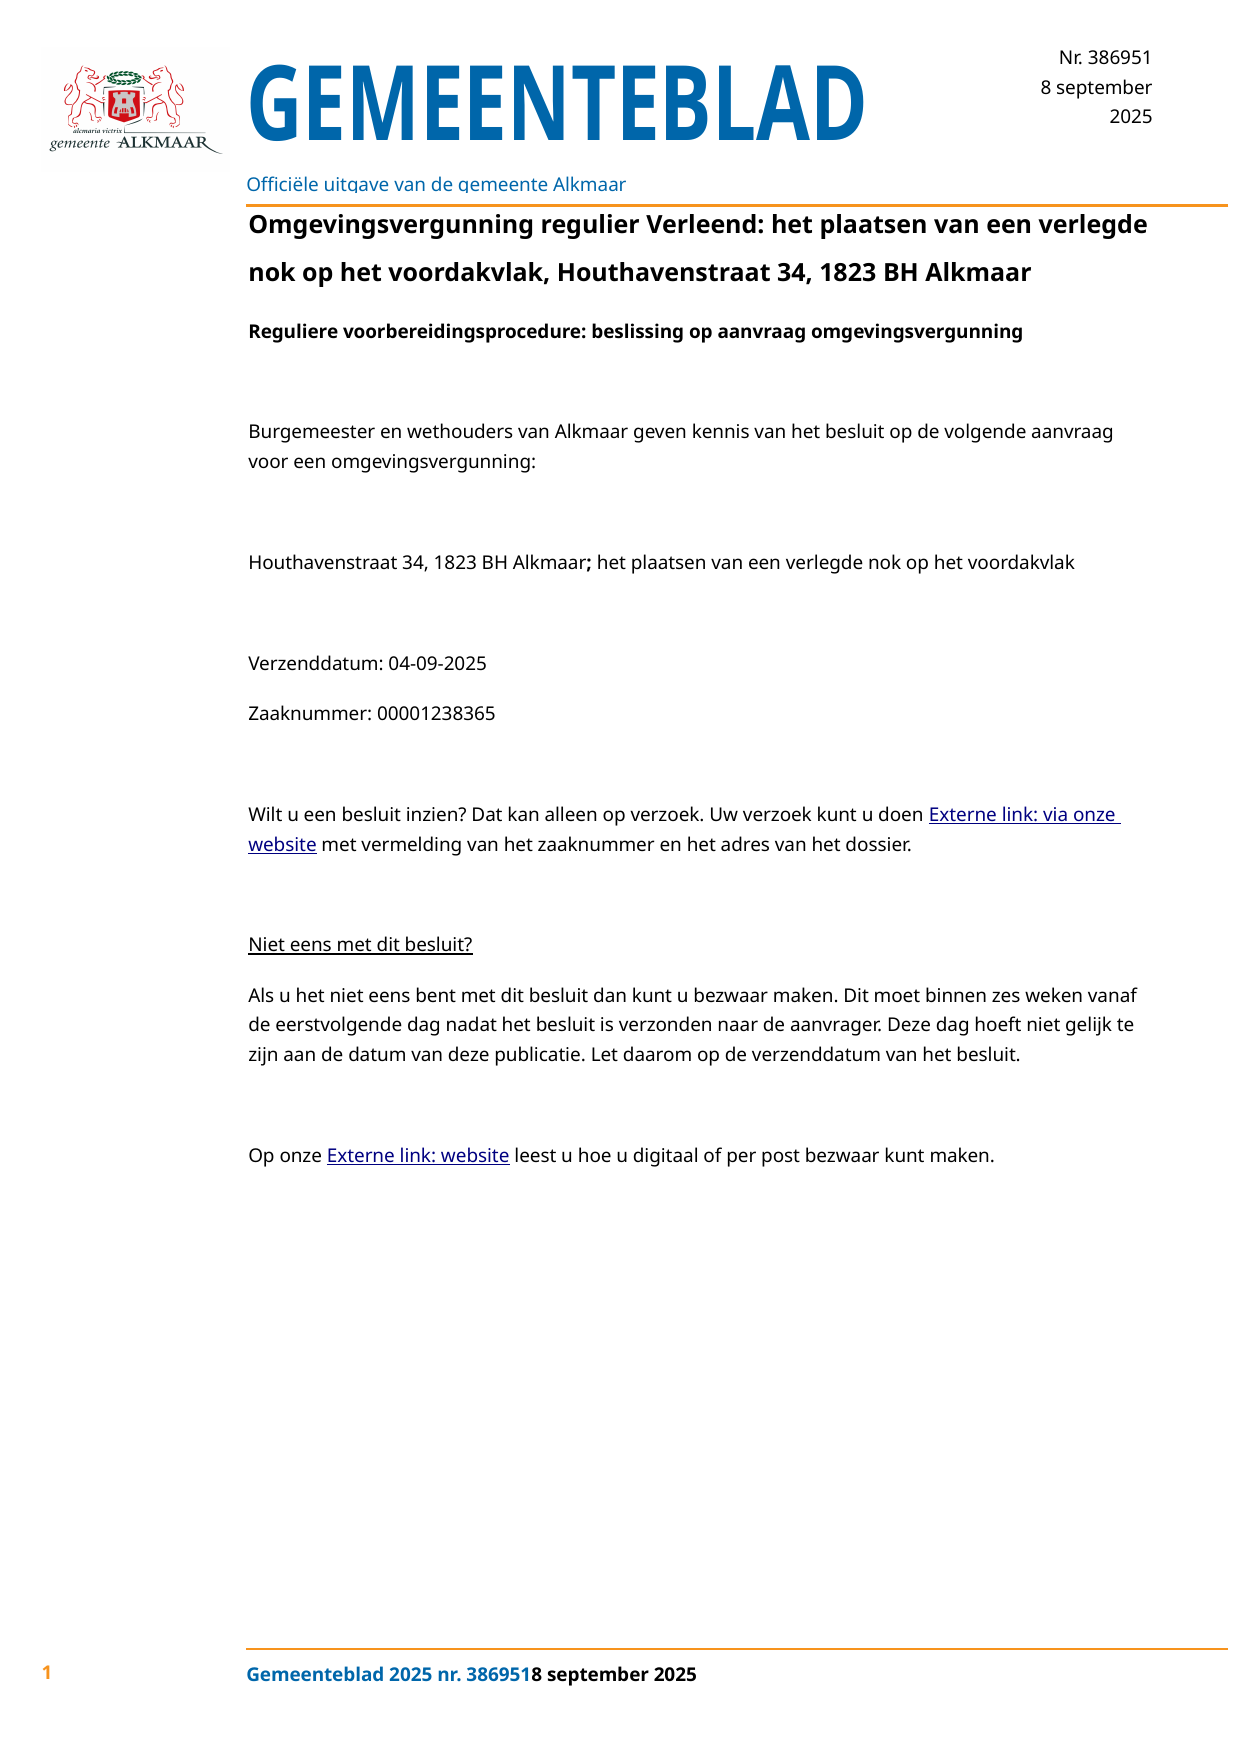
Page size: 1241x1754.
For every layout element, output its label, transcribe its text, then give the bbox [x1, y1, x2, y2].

text Verzenddatum: 04-09-2025 [248, 650, 1152, 676]
picture [41, 47, 231, 172]
text Wilt u een besluit inzien? Dat kan alleen op verzoek. Uw verzoek kunt u doen Externe link: via onze website met vermelding van het zaaknummer en het adres van het dossier. [248, 801, 1152, 857]
text Reguliere voorbereidingsprocedure: beslissing op aanvraag omgevingsvergunning [248, 318, 1152, 344]
text Als u het niet eens bent met dit besluit dan kunt u bezwaar maken. Dit moet binnen zes weken vanaf de eerstvolgende dag nadat het besluit is verzonden naar de aanvrager. Deze dag hoeft niet gelijk te zijn aan de datum van deze publicatie. Let daarom op de verzenddatum van het besluit. [248, 982, 1152, 1067]
text Houthavenstraat 34, 1823 BH Alkmaar; het plaatsen van een verlegde nok op het voordakvlak [248, 549, 1152, 575]
text Niet eens met dit besluit? [248, 932, 1152, 957]
text Op onze Externe link: website leest u hoe u digitaal of per post bezwaar kunt maken. [248, 1142, 1152, 1168]
text Burgemeester en wethouders van Alkmaar geven kennis van het besluit op de volgende aanvraag voor een omgevingsvergunning: [248, 419, 1152, 474]
text Omgevingsvergunning regulier Verleend: het plaatsen van een verlegde nok op het voordakvlak, Houthavenstraat 34, 1823 BH Alkmaar [248, 207, 1152, 288]
text Zaaknummer: 00001238365 [248, 700, 1152, 726]
